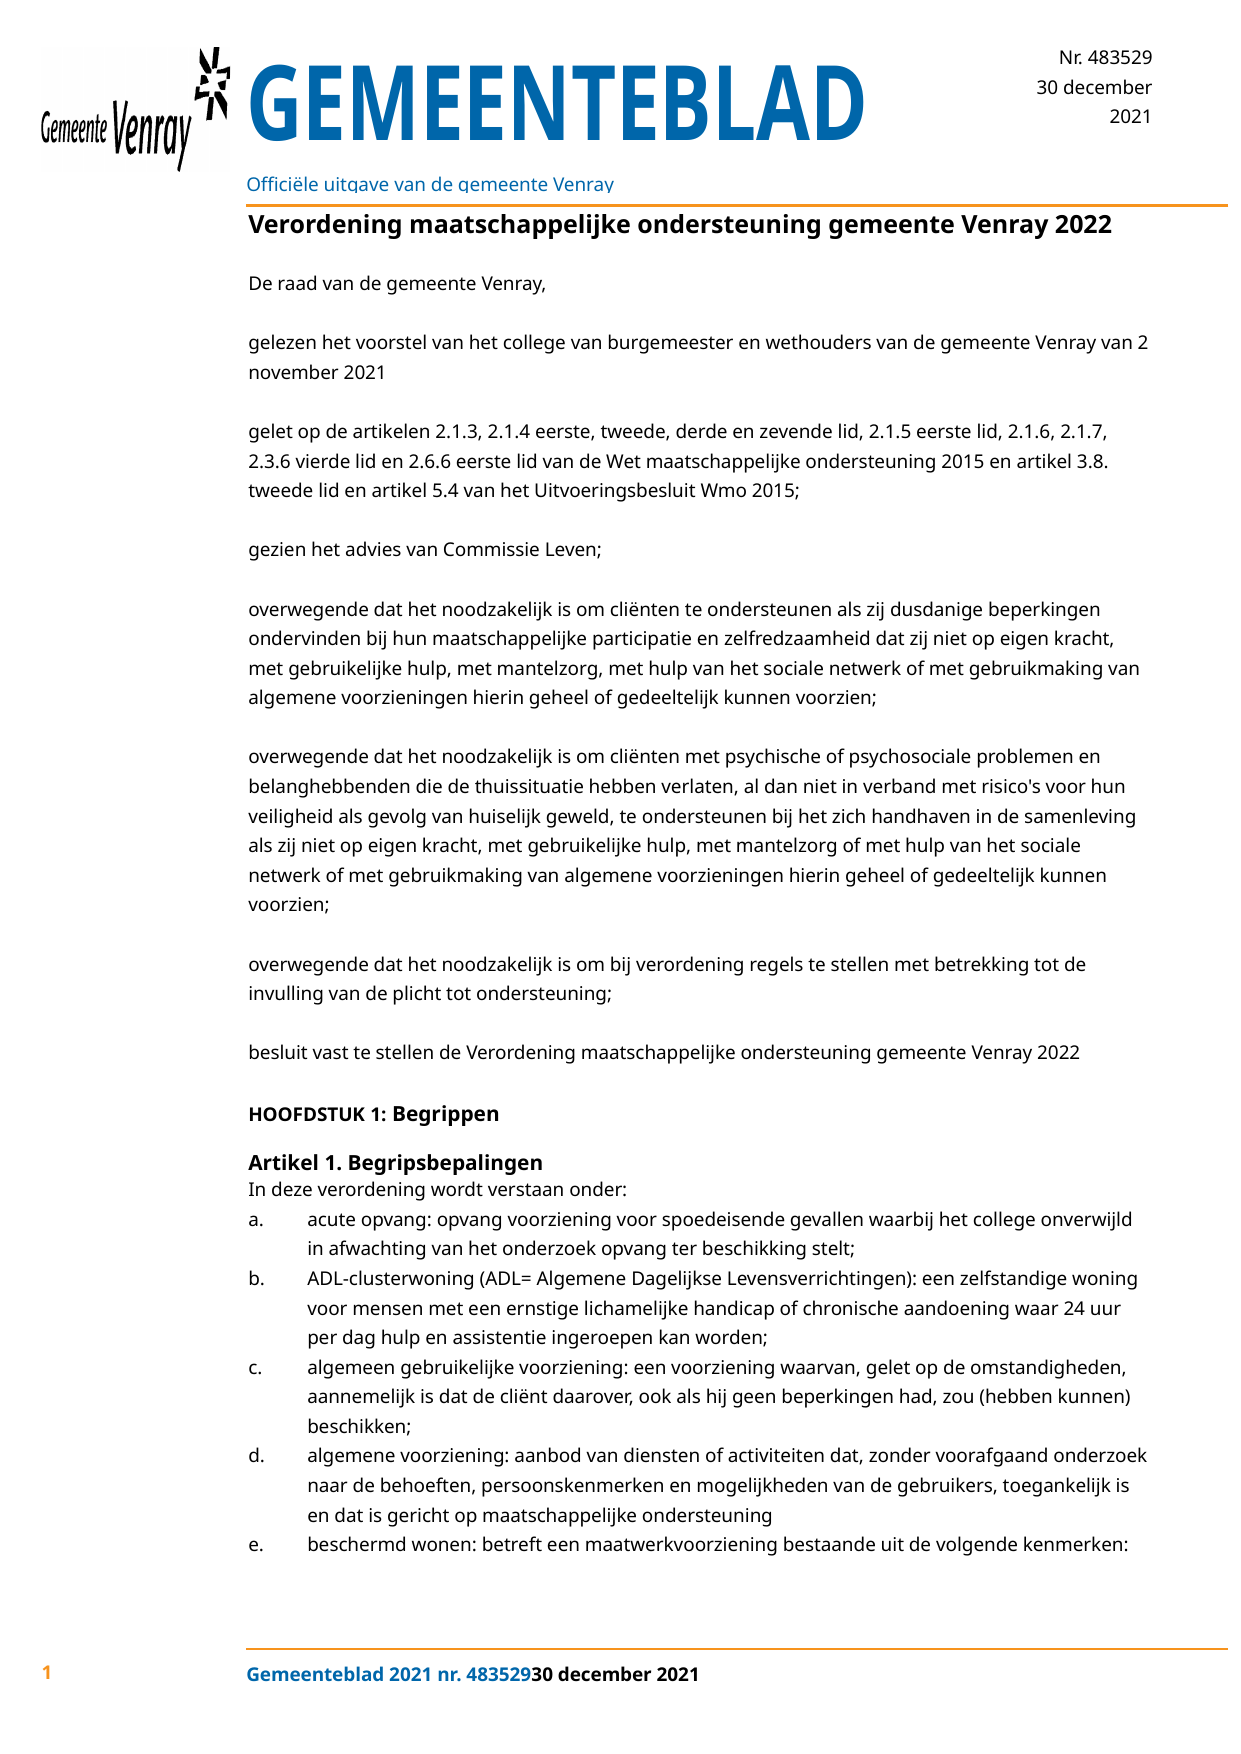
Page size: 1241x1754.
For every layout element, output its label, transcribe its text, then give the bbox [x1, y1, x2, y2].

text gezien het advies van Commissie Leven; [248, 537, 1152, 562]
text De raad van de gemeente Venray, [248, 270, 1152, 296]
text gelezen het voorstel van het college van burgemeester en wethouders van de gemeente Venray van 2 november 2021 [248, 329, 1152, 385]
list beschermd wonen: betreft een maatwerkvoorziening bestaande uit de volgende kenmerken: [248, 1531, 1152, 1557]
text overwegende dat het noodzakelijk is om bij verordening regels te stellen met betrekking tot de invulling van de plicht tot ondersteuning; [248, 951, 1152, 1006]
list ADL-clusterwoning (ADL= Algemene Dagelijkse Levensverrichtingen): een zelfstandige woning voor mensen met een ernstige lichamelijke handicap of chronische aandoening waar 24 uur per dag hulp en assistentie ingeroepen kan worden; [248, 1265, 1152, 1350]
picture [41, 47, 231, 172]
text Artikel 1. Begripsbepalingen [248, 1148, 1152, 1176]
text In deze verordening wordt verstaan onder: [248, 1176, 1152, 1202]
text overwegende dat het noodzakelijk is om cliënten te ondersteunen als zij dusdanige beperkingen ondervinden bij hun maatschappelijke participatie en zelfredzaamheid dat zij niet op eigen kracht, met gebruikelijke hulp, met mantelzorg, met hulp van het sociale netwerk of met gebruikmaking van algemene voorzieningen hierin geheel of gedeeltelijk kunnen voorzien; [248, 596, 1152, 710]
list acute opvang: opvang voorziening voor spoedeisende gevallen waarbij het college onverwijld in afwachting van het onderzoek opvang ter beschikking stelt; [248, 1206, 1152, 1261]
text besluit vast te stellen de Verordening maatschappelijke ondersteuning gemeente Venray 2022 [248, 1039, 1152, 1065]
text overwegende dat het noodzakelijk is om cliënten met psychische of psychosociale problemen en belanghebbenden die de thuissituatie hebben verlaten, al dan niet in verband met risico's voor hun veiligheid als gevolg van huiselijk geweld, te ondersteunen bij het zich handhaven in de samenleving als zij niet op eigen kracht, met gebruikelijke hulp, met mantelzorg of met hulp van het sociale netwerk of met gebruikmaking van algemene voorzieningen hierin geheel of gedeeltelijk kunnen voorzien; [248, 744, 1152, 917]
text HOOFDSTUK 1: Begrippen [248, 1099, 1152, 1127]
text gelet op de artikelen 2.1.3, 2.1.4 eerste, tweede, derde en zevende lid, 2.1.5 eerste lid, 2.1.6, 2.1.7, 2.3.6 vierde lid en 2.6.6 eerste lid van de Wet maatschappelijke ondersteuning 2015 en artikel 3.8. tweede lid en artikel 5.4 van het Uitvoeringsbesluit Wmo 2015; [248, 418, 1152, 503]
list algemeen gebruikelijke voorziening: een voorziening waarvan, gelet op de omstandigheden, aannemelijk is dat de cliënt daarover, ook als hij geen beperkingen had, zou (hebben kunnen) beschikken; [248, 1354, 1152, 1439]
text Verordening maatschappelijke ondersteuning gemeente Venray 2022 [248, 207, 1152, 241]
list algemene voorziening: aanbod van diensten of activiteiten dat, zonder voorafgaand onderzoek naar de behoeften, persoonskenmerken en mogelijkheden van de gebruikers, toegankelijk is en dat is gericht op maatschappelijke ondersteuning [248, 1443, 1152, 1527]
